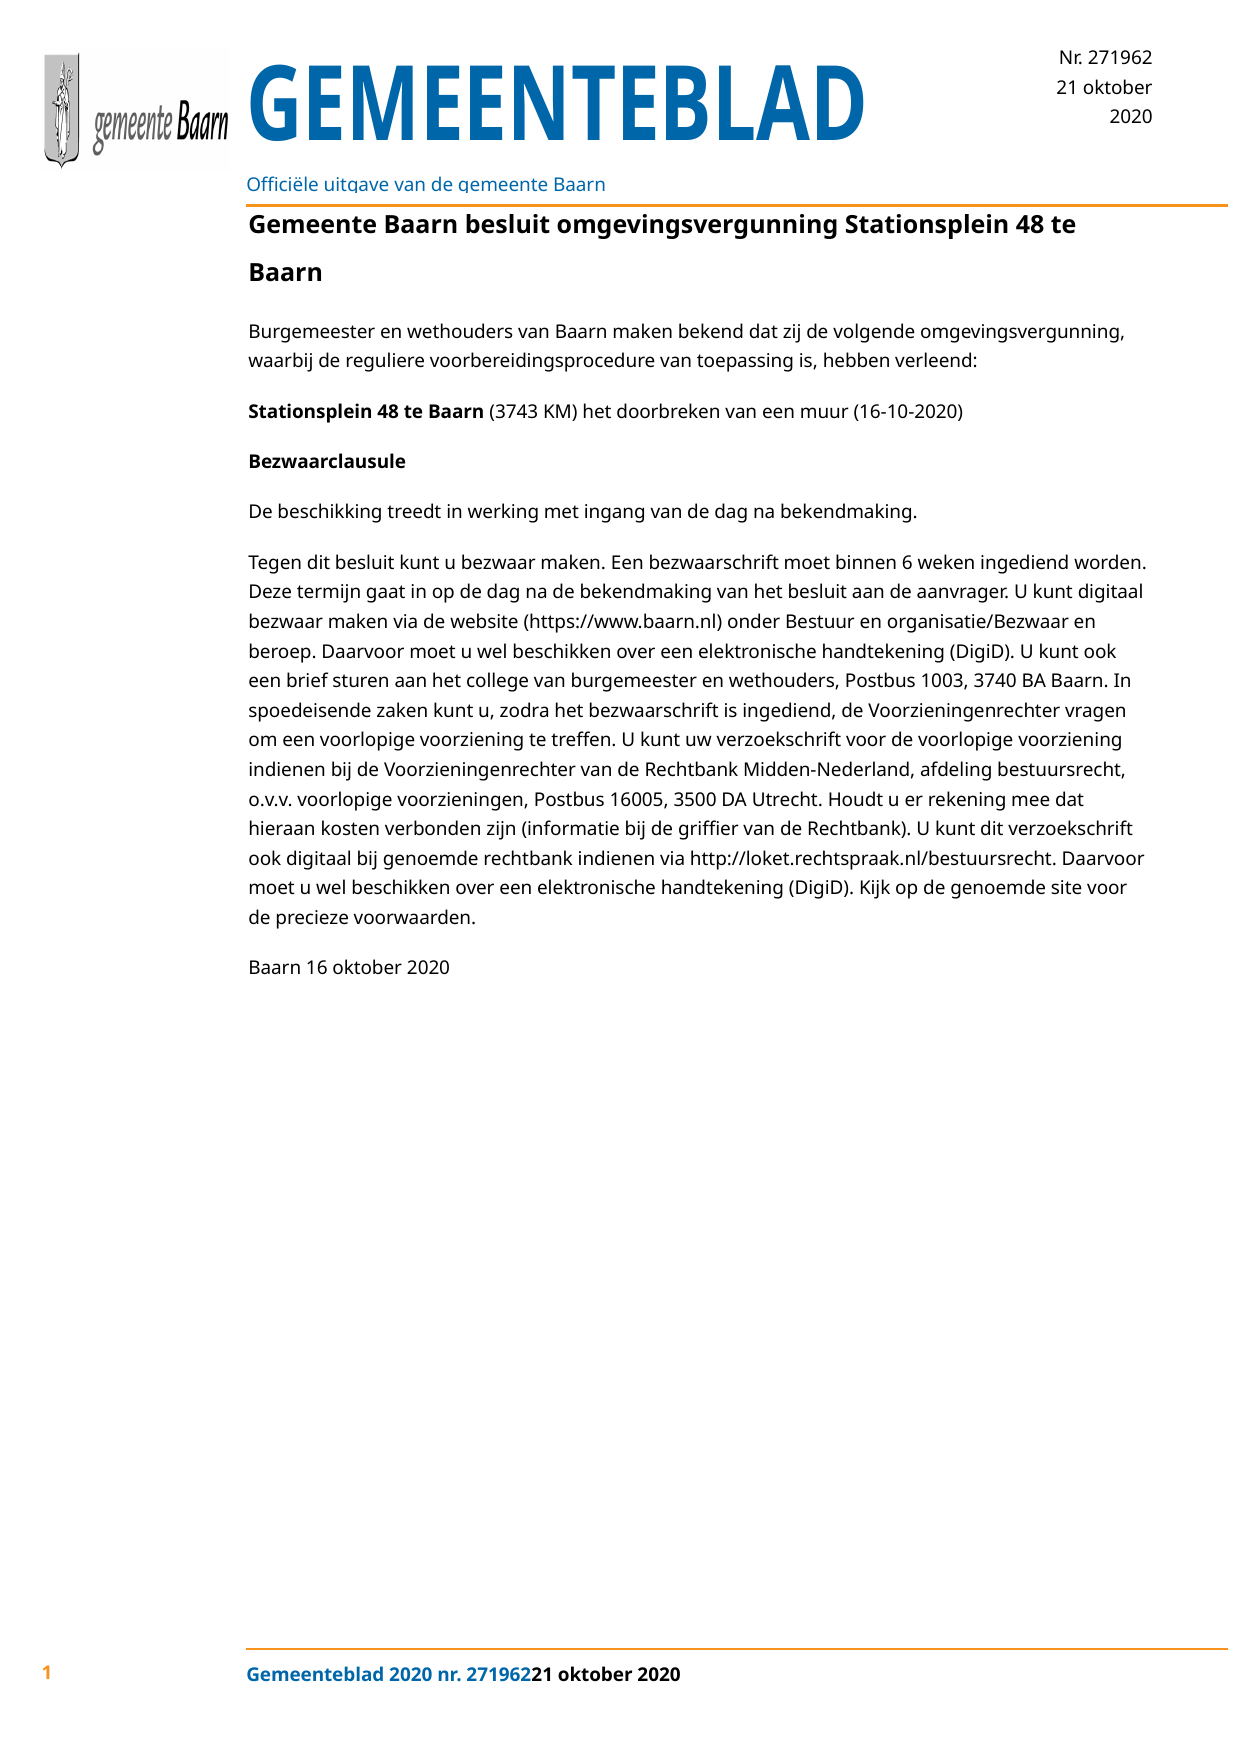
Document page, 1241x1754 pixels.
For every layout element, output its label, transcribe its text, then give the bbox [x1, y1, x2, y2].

text Stationsplein 48 te Baarn (3743 KM) het doorbreken van een muur (16-10-2020) [248, 398, 1152, 424]
text De beschikking treedt in werking met ingang van de dag na bekendmaking. [248, 499, 1152, 524]
text Tegen dit besluit kunt u bezwaar maken. Een bezwaarschrift moet binnen 6 weken ingediend worden. Deze termijn gaat in op de dag na de bekendmaking van het besluit aan de aanvrager. U kunt digitaal bezwaar maken via de website (https://www.baarn.nl) onder Bestuur en organisatie/Bezwaar en beroep. Daarvoor moet u wel beschikken over een elektronische handtekening (DigiD). U kunt ook een brief sturen aan het college van burgemeester en wethouders, Postbus 1003, 3740 BA Baarn. In spoedeisende zaken kunt u, zodra het bezwaarschrift is ingediend, de Voorzieningenrechter vragen om een voorlopige voorziening te treffen. U kunt uw verzoekschrift voor de voorlopige voorziening indienen bij de Voorzieningenrechter van de Rechtbank Midden-Nederland, afdeling bestuursrecht, o.v.v. voorlopige voorzieningen, Postbus 16005, 3500 DA Utrecht. Houdt u er rekening mee dat hieraan kosten verbonden zijn (informatie bij de griffier van de Rechtbank). U kunt dit verzoekschrift ook digitaal bij genoemde rechtbank indienen via http://loket.rechtspraak.nl/bestuursrecht. Daarvoor moet u wel beschikken over een elektronische handtekening (DigiD). Kijk op de genoemde site voor de precieze voorwaarden. [248, 549, 1152, 930]
text Gemeente Baarn besluit omgevingsvergunning Stationsplein 48 te Baarn [248, 207, 1152, 288]
text Bezwaarclausule [248, 448, 1152, 474]
text Burgemeester en wethouders van Baarn maken bekend dat zij de volgende omgevingsvergunning, waarbij de reguliere voorbereidingsprocedure van toepassing is, hebben verleend: [248, 318, 1152, 373]
text Baarn 16 oktober 2020 [248, 954, 1152, 980]
picture [41, 47, 231, 172]
